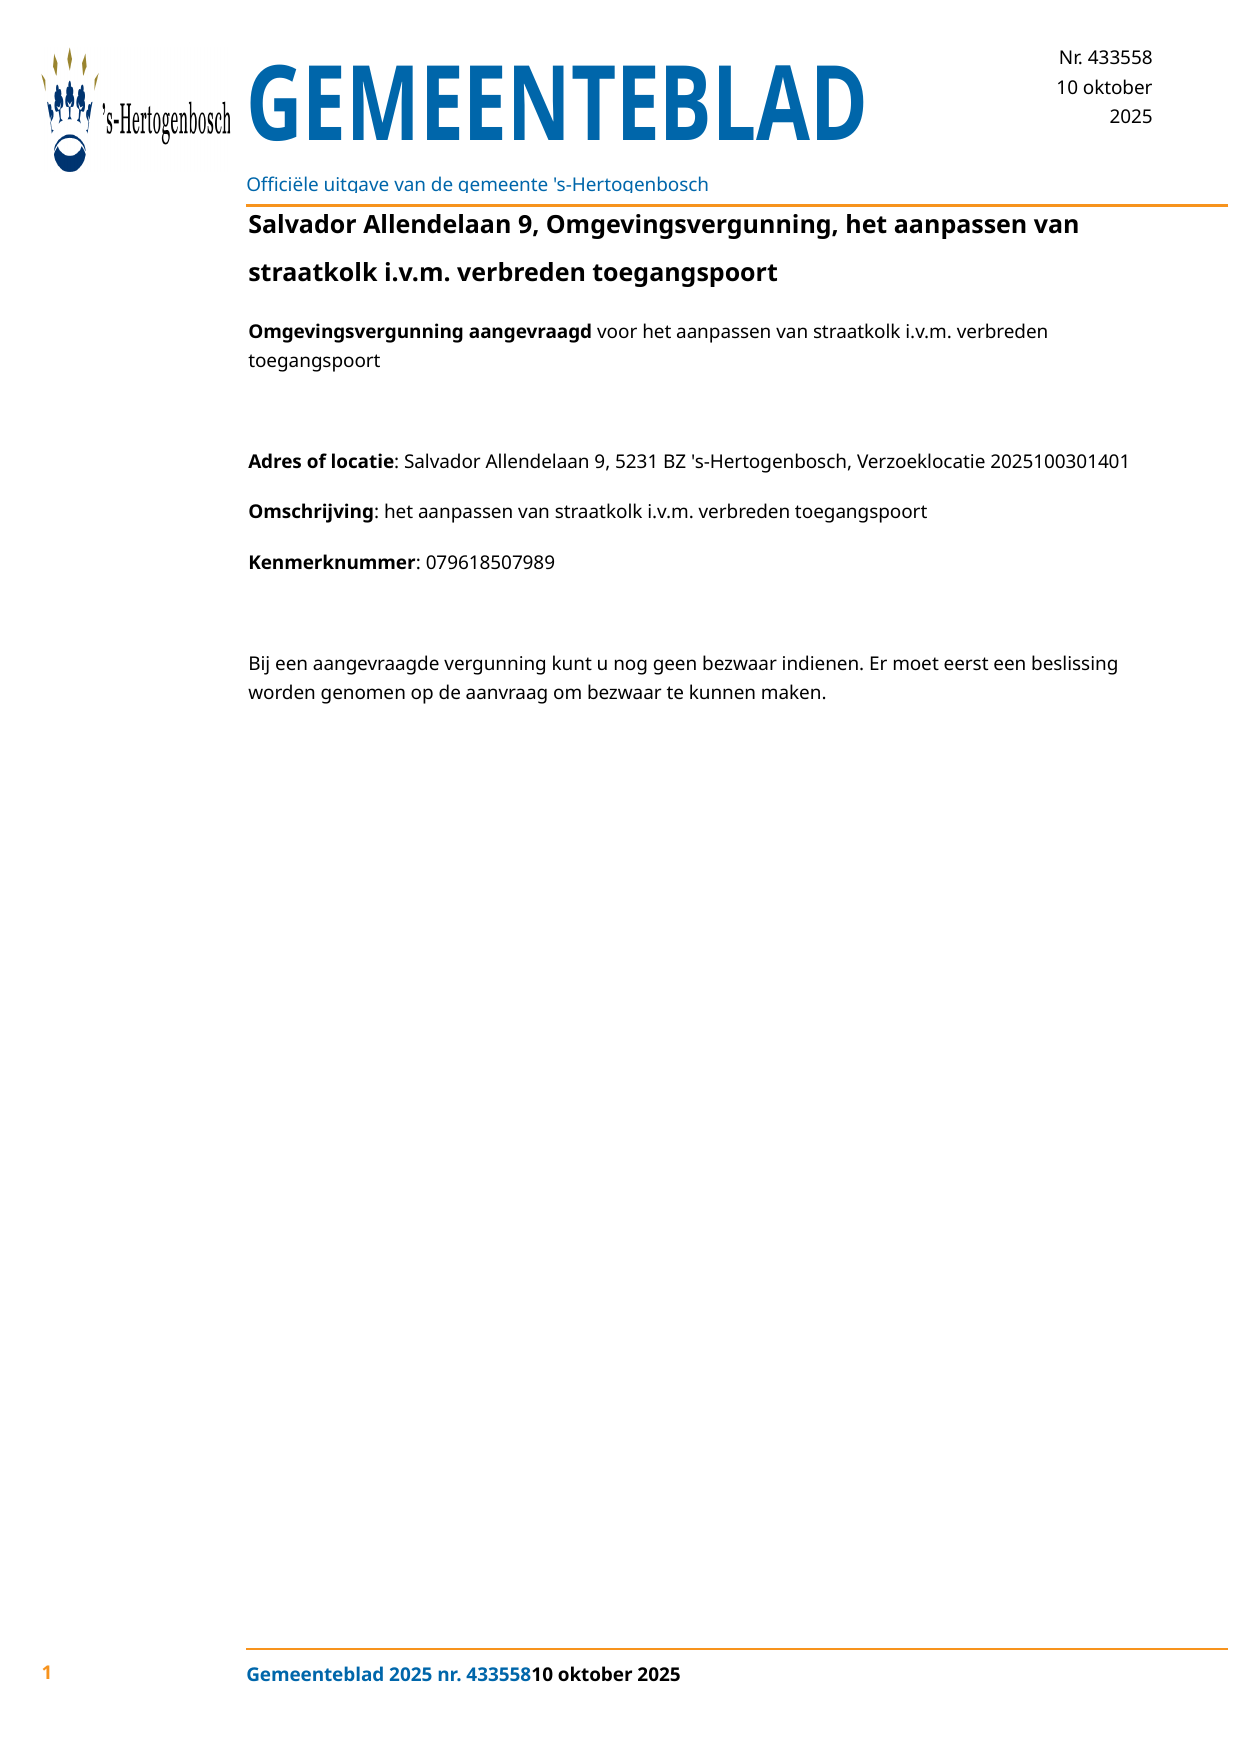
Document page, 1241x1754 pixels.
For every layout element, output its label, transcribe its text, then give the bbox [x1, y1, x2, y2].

text Omschrijving: het aanpassen van straatkolk i.v.m. verbreden toegangspoort [248, 499, 1152, 524]
text Omgevingsvergunning aangevraagd voor het aanpassen van straatkolk i.v.m. verbreden toegangspoort [248, 318, 1152, 373]
text Kenmerknummer: 079618507989 [248, 549, 1152, 575]
text Bij een aangevraagde vergunning kunt u nog geen bezwaar indienen. Er moet eerst een beslissing worden genomen op de aanvraag om bezwaar te kunnen maken. [248, 650, 1152, 705]
text Adres of locatie: Salvador Allendelaan 9, 5231 BZ 's-Hertogenbosch, Verzoeklocatie 2025100301401 [248, 448, 1152, 474]
picture [41, 47, 231, 172]
text Salvador Allendelaan 9, Omgevingsvergunning, het aanpassen van straatkolk i.v.m. verbreden toegangspoort [248, 207, 1152, 288]
